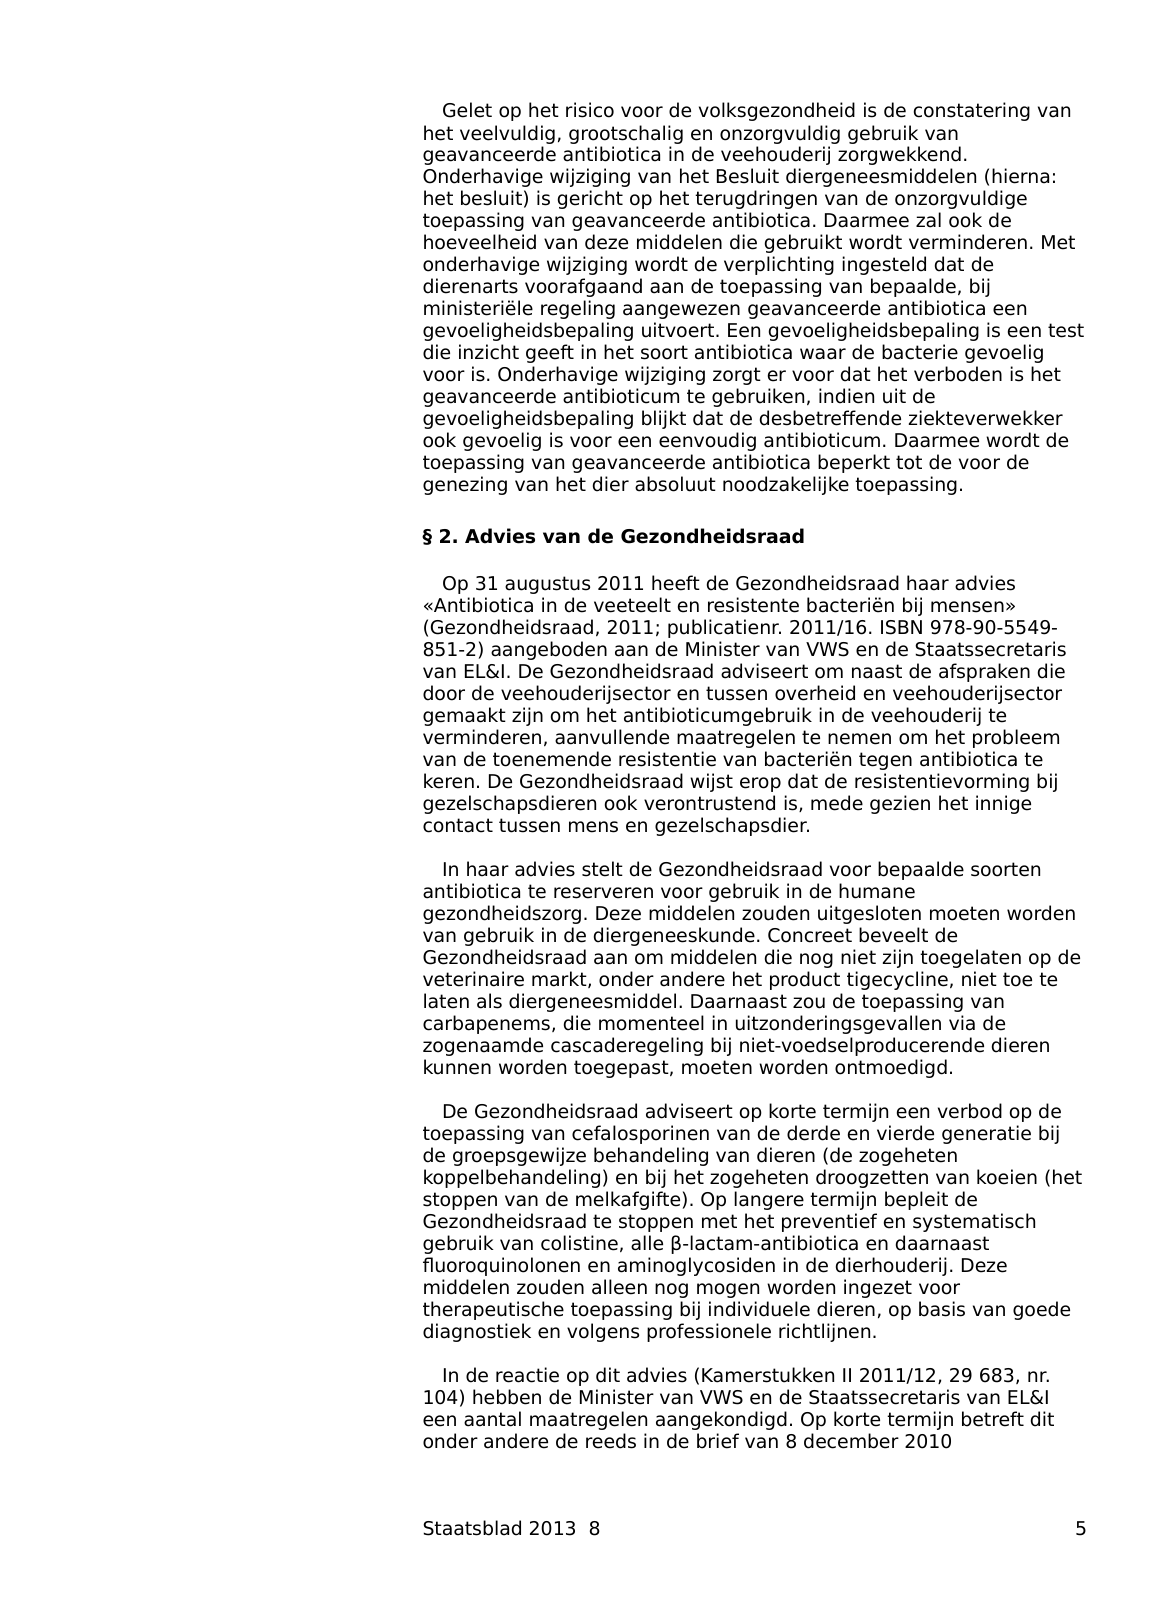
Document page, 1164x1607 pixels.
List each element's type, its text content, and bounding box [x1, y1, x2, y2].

text In de reactie op dit advies (Kamerstukken II 2011/12, 29 683, nr. 104) hebben de Minister van VWS en de Staatssecretaris van EL&I een aantal maatregelen aangekondigd. Op korte termijn betreft dit onder andere de reeds in de brief van 8 december 2010 [422, 1365, 1087, 1453]
subtitle § 2. Advies van de Gezondheidsraad [422, 526, 1087, 548]
text Op 31 augustus 2011 heeft de Gezondheidsraad haar advies «Antibiotica in de veeteelt en resistente bacteriën bij mensen» (Gezondheidsraad, 2011; publicatienr. 2011/16. ISBN 978-90-5549-851-2) aangeboden aan de Minister van VWS en de Staatssecretaris van EL&I. De Gezondheidsraad adviseert om naast de afspraken die door de veehouderijsector en tussen overheid en veehouderijsector gemaakt zijn om het antibioticumgebruik in de veehouderij te verminderen, aanvullende maatregelen te nemen om het probleem van de toenemende resistentie van bacteriën tegen antibiotica te keren. De Gezondheidsraad wijst erop dat de resistentievorming bij gezelschapsdieren ook verontrustend is, mede gezien het innige contact tussen mens en gezelschapsdier. [422, 573, 1087, 837]
text De Gezondheidsraad adviseert op korte termijn een verbod op de toepassing van cefalosporinen van de derde en vierde generatie bij de groepsgewijze behandeling van dieren (de zogeheten koppelbehandeling) en bij het zogeheten droogzetten van koeien (het stoppen van de melkafgifte). Op langere termijn bepleit de Gezondheidsraad te stoppen met het preventief en systematisch gebruik van colistine, alle β-lactam-antibiotica en daarnaast fluoroquinolonen en aminoglycosiden in de dierhouderij. Deze middelen zouden alleen nog mogen worden ingezet voor therapeutische toepassing bij individuele dieren, op basis van goede diagnostiek en volgens professionele richtlijnen. [422, 1101, 1087, 1343]
text In haar advies stelt de Gezondheidsraad voor bepaalde soorten antibiotica te reserveren voor gebruik in de humane gezondheidszorg. Deze middelen zouden uitgesloten moeten worden van gebruik in de diergeneeskunde. Concreet beveelt de Gezondheidsraad aan om middelen die nog niet zijn toegelaten op de veterinaire markt, onder andere het product tigecycline, niet toe te laten als diergeneesmiddel. Daarnaast zou de toepassing van carbapenems, die momenteel in uitzonderingsgevallen via de zogenaamde cascaderegeling bij niet-voedselproducerende dieren kunnen worden toegepast, moeten worden ontmoedigd. [422, 859, 1087, 1079]
text Gelet op het risico voor de volksgezondheid is de constatering van het veelvuldig, grootschalig en onzorgvuldig gebruik van geavanceerde antibiotica in de veehouderij zorgwekkend. Onderhavige wijziging van het Besluit diergeneesmiddelen (hierna: het besluit) is gericht op het terugdringen van de onzorgvuldige toepassing van geavanceerde antibiotica. Daarmee zal ook de hoeveelheid van deze middelen die gebruikt wordt verminderen. Met onderhavige wijziging wordt de verplichting ingesteld dat de dierenarts voorafgaand aan de toepassing van bepaalde, bij ministeriële regeling aangewezen geavanceerde antibiotica een gevoeligheidsbepaling uitvoert. Een gevoeligheidsbepaling is een test die inzicht geeft in het soort antibiotica waar de bacterie gevoelig voor is. Onderhavige wijziging zorgt er voor dat het verboden is het geavanceerde antibioticum te gebruiken, indien uit de gevoeligheidsbepaling blijkt dat de desbetreffende ziekteverwekker ook gevoelig is voor een eenvoudig antibioticum. Daarmee wordt de toepassing van geavanceerde antibiotica beperkt tot de voor de genezing van het dier absoluut noodzakelijke toepassing. [422, 100, 1087, 496]
